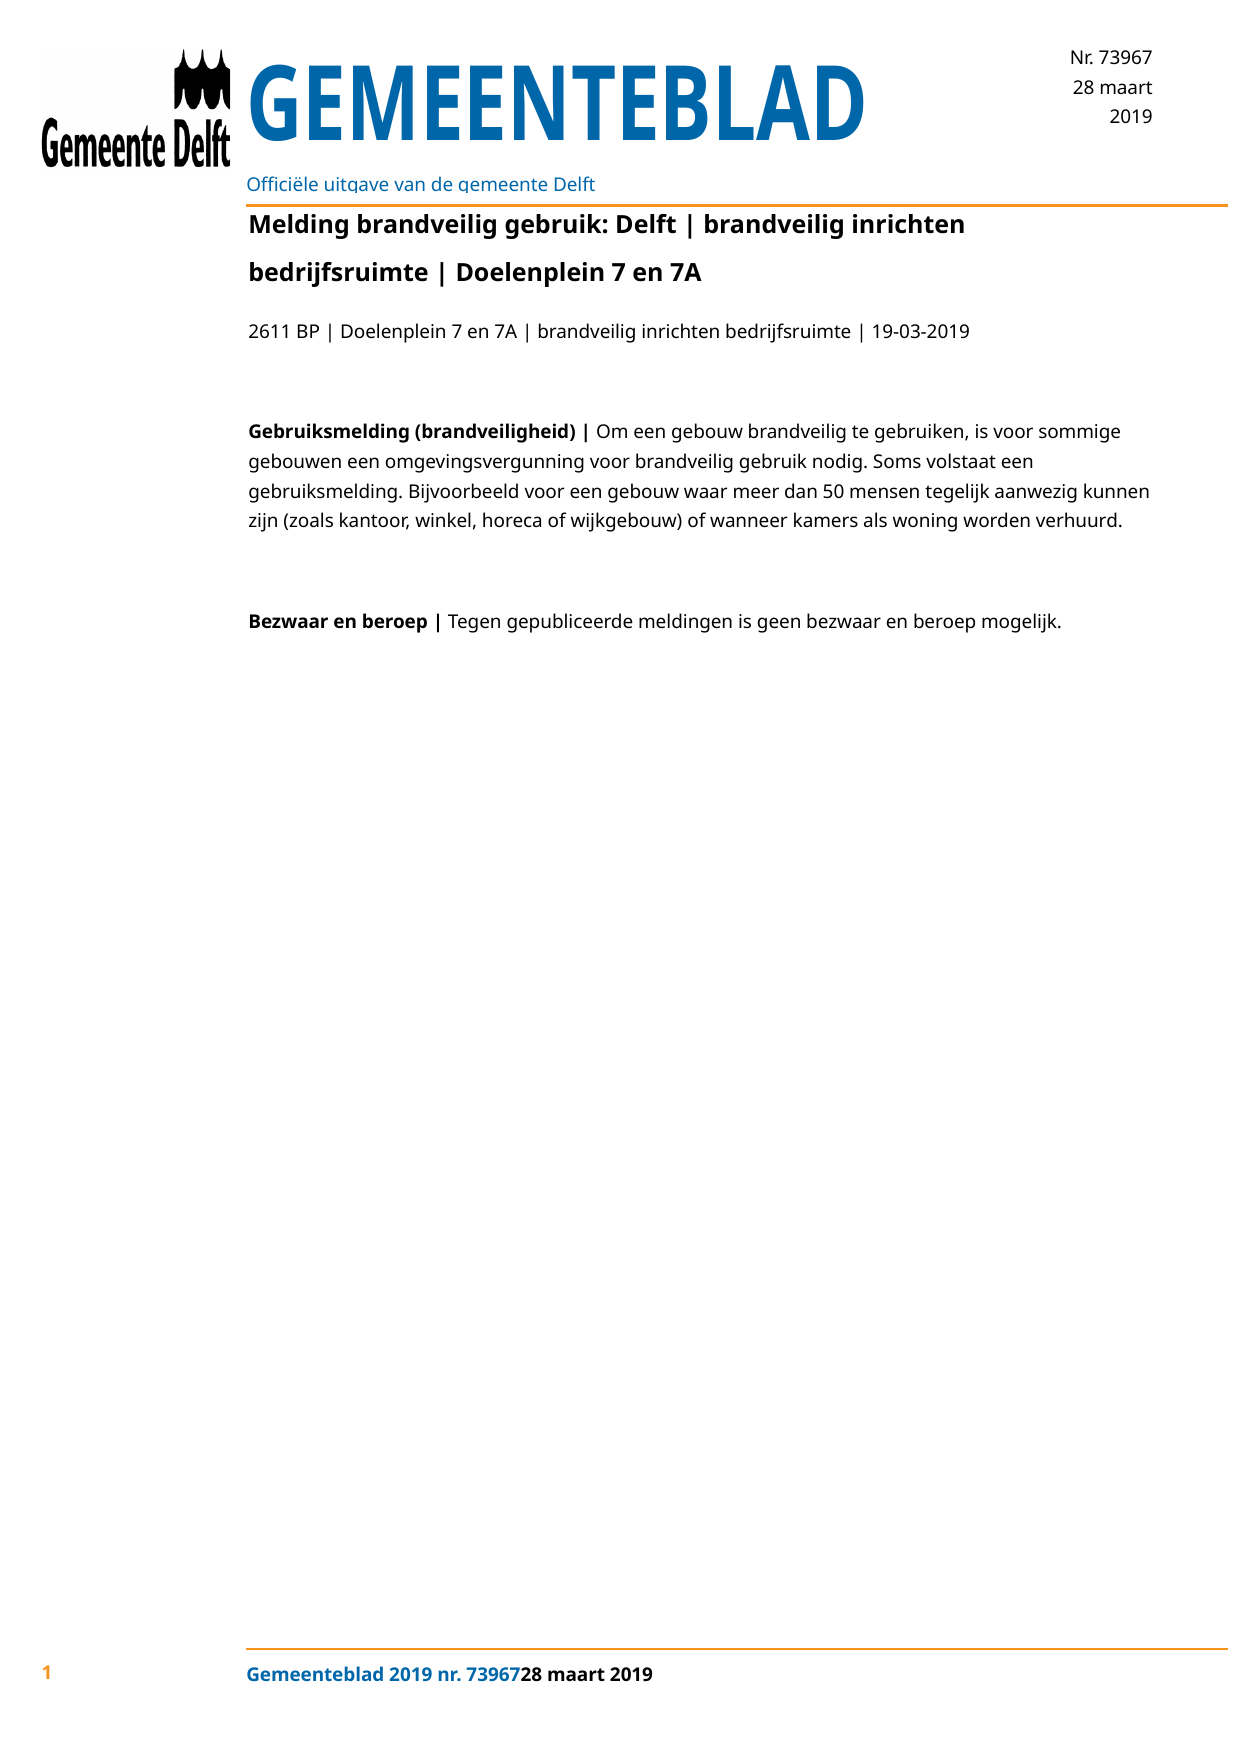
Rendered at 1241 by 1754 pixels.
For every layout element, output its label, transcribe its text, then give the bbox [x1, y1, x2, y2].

picture [41, 47, 231, 172]
text Melding brandveilig gebruik: Delft | brandveilig inrichten bedrijfsruimte | Doelenplein 7 en 7A [248, 207, 1152, 288]
text Bezwaar en beroep | Tegen gepubliceerde meldingen is geen bezwaar en beroep mogelijk. [248, 608, 1152, 634]
text 2611 BP | Doelenplein 7 en 7A | brandveilig inrichten bedrijfsruimte | 19-03-2019 [248, 318, 1152, 344]
text Gebruiksmelding (brandveiligheid) | Om een gebouw brandveilig te gebruiken, is voor sommige gebouwen een omgevingsvergunning voor brandveilig gebruik nodig. Soms volstaat een gebruiksmelding. Bijvoorbeeld voor een gebouw waar meer dan 50 mensen tegelijk aanwezig kunnen zijn (zoals kantoor, winkel, horeca of wijkgebouw) of wanneer kamers als woning worden verhuurd. [248, 419, 1152, 533]
